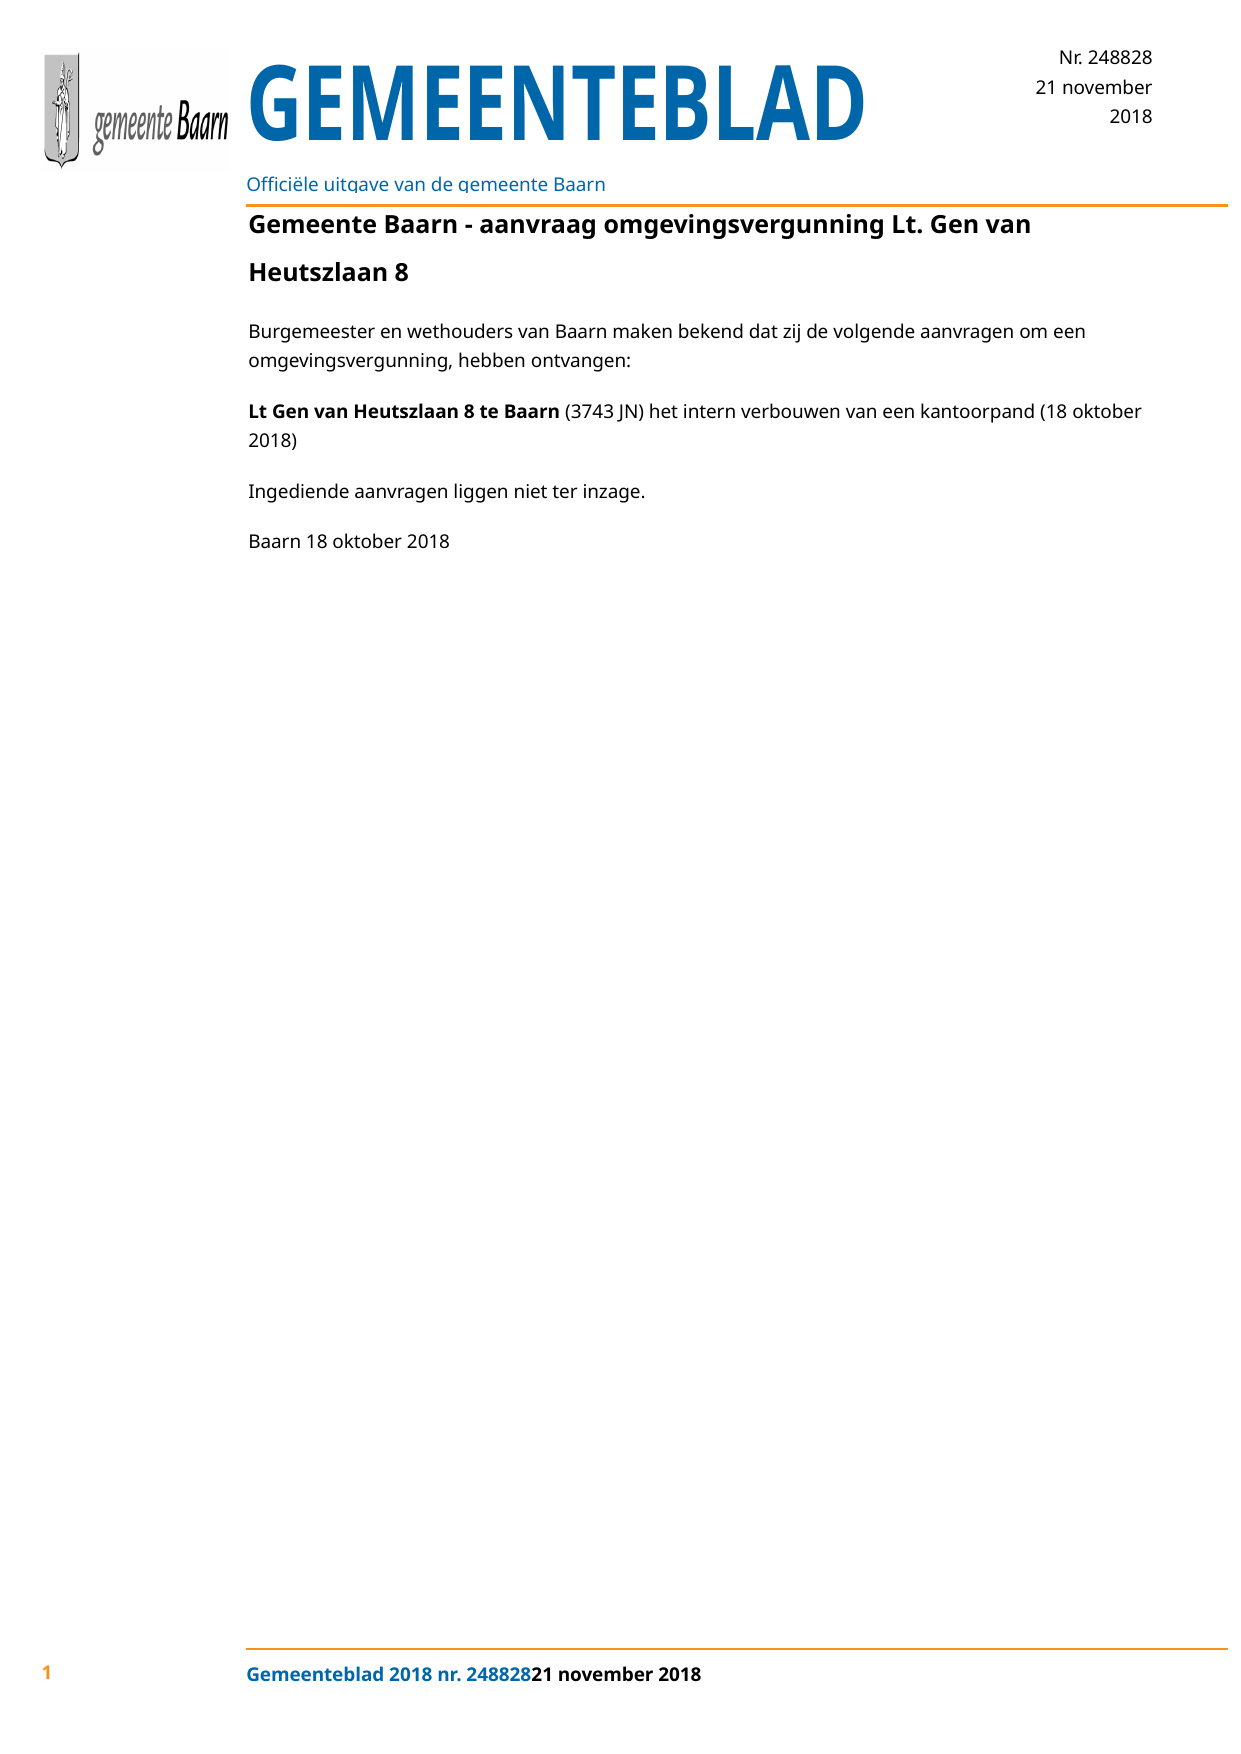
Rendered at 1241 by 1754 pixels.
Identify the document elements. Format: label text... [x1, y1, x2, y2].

text Gemeente Baarn - aanvraag omgevingsvergunning Lt. Gen van Heutszlaan 8 [248, 207, 1152, 288]
text Burgemeester en wethouders van Baarn maken bekend dat zij de volgende aanvragen om een omgevingsvergunning, hebben ontvangen: [248, 318, 1152, 373]
text Lt Gen van Heutszlaan 8 te Baarn (3743 JN) het intern verbouwen van een kantoorpand (18 oktober 2018) [248, 398, 1152, 453]
text Ingediende aanvragen liggen niet ter inzage. [248, 478, 1152, 504]
text Baarn 18 oktober 2018 [248, 528, 1152, 554]
picture [41, 47, 231, 172]
